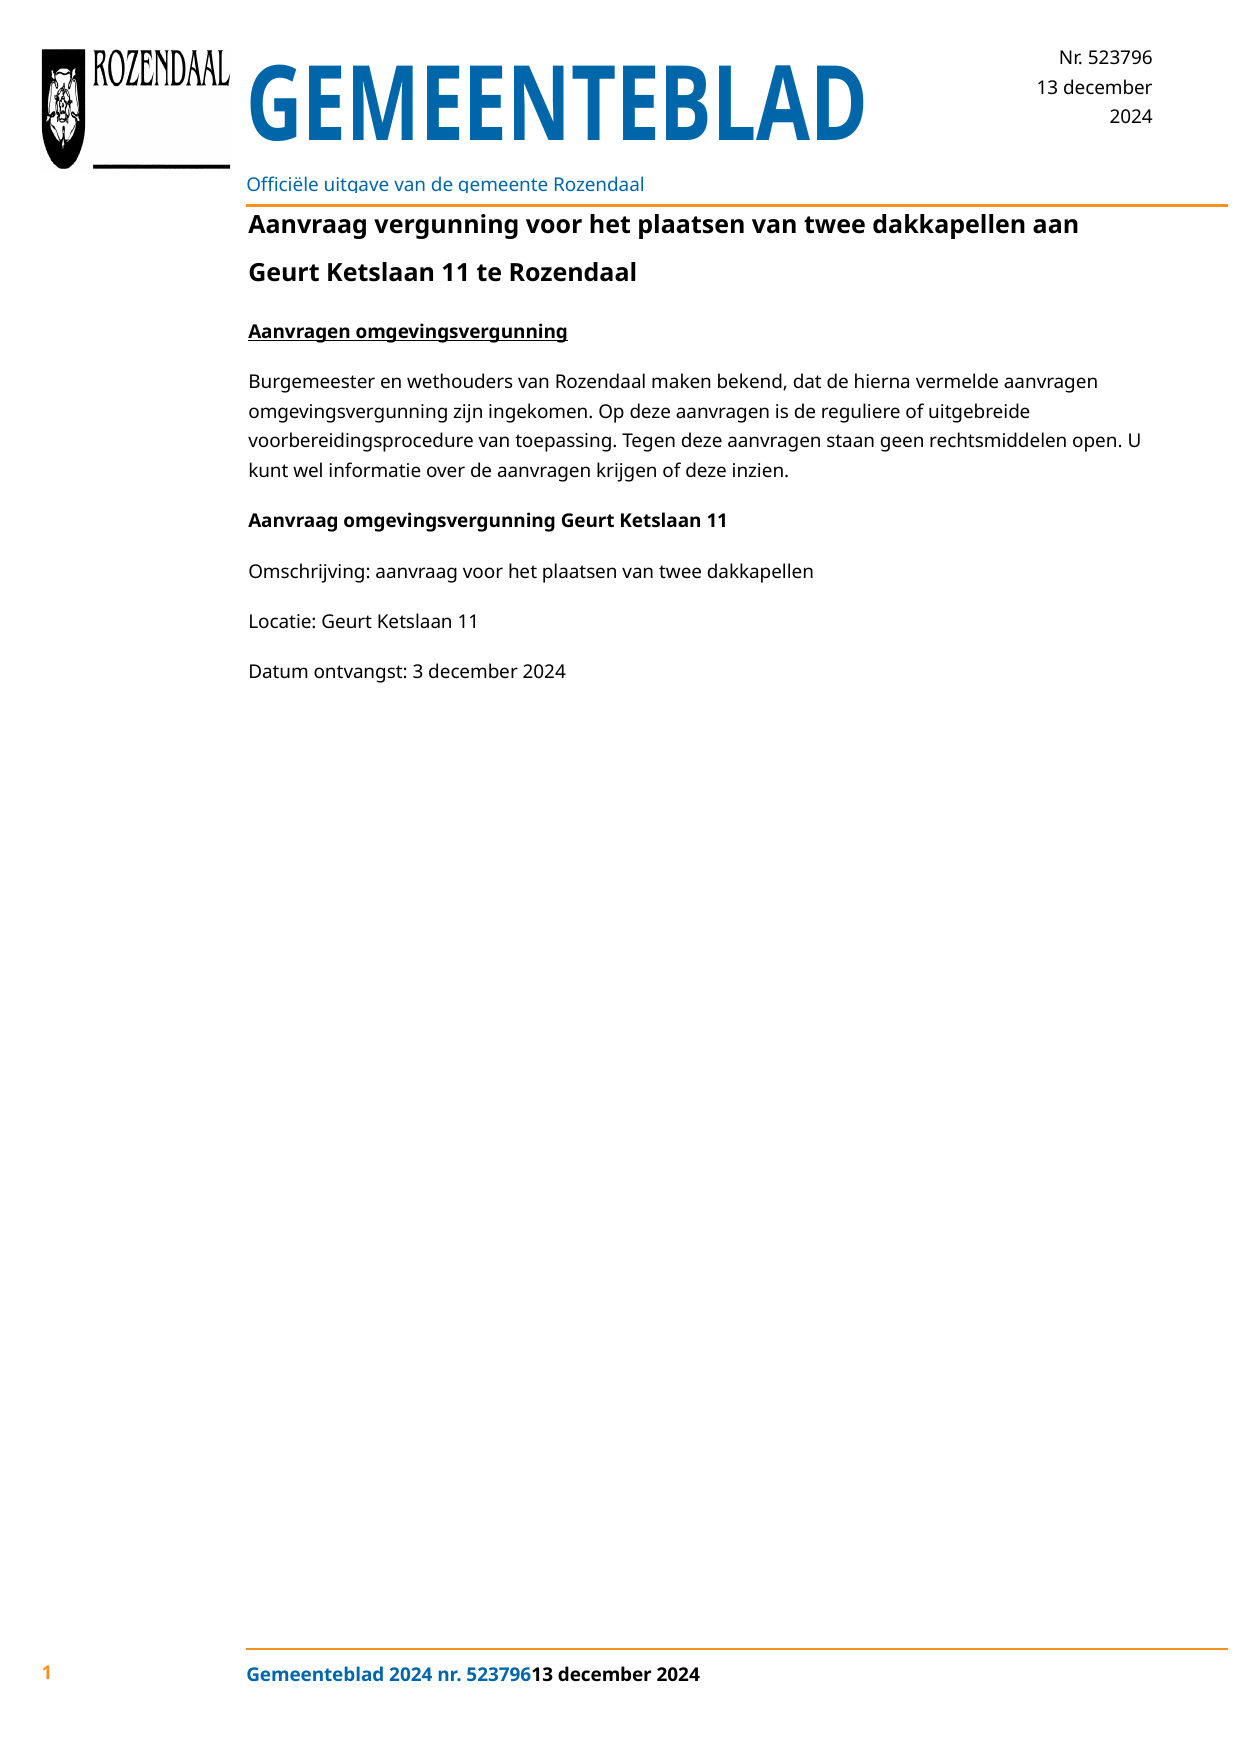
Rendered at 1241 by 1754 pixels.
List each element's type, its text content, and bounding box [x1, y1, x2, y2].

text Locatie: Geurt Ketslaan 11 [248, 608, 1152, 634]
text Aanvraag omgevingsvergunning Geurt Ketslaan 11 [248, 507, 1152, 533]
text Burgemeester en wethouders van Rozendaal maken bekend, dat de hierna vermelde aanvragen omgevingsvergunning zijn ingekomen. Op deze aanvragen is de reguliere of uitgebreide voorbereidingsprocedure van toepassing. Tegen deze aanvragen staan geen rechtsmiddelen open. U kunt wel informatie over de aanvragen krijgen of deze inzien. [248, 368, 1152, 483]
text Datum ontvangst: 3 december 2024 [248, 659, 1152, 684]
text Omschrijving: aanvraag voor het plaatsen van twee dakkapellen [248, 558, 1152, 584]
picture [41, 47, 231, 172]
text Aanvraag vergunning voor het plaatsen van twee dakkapellen aan Geurt Ketslaan 11 te Rozendaal [248, 207, 1152, 288]
text Aanvragen omgevingsvergunning [248, 318, 1152, 344]
